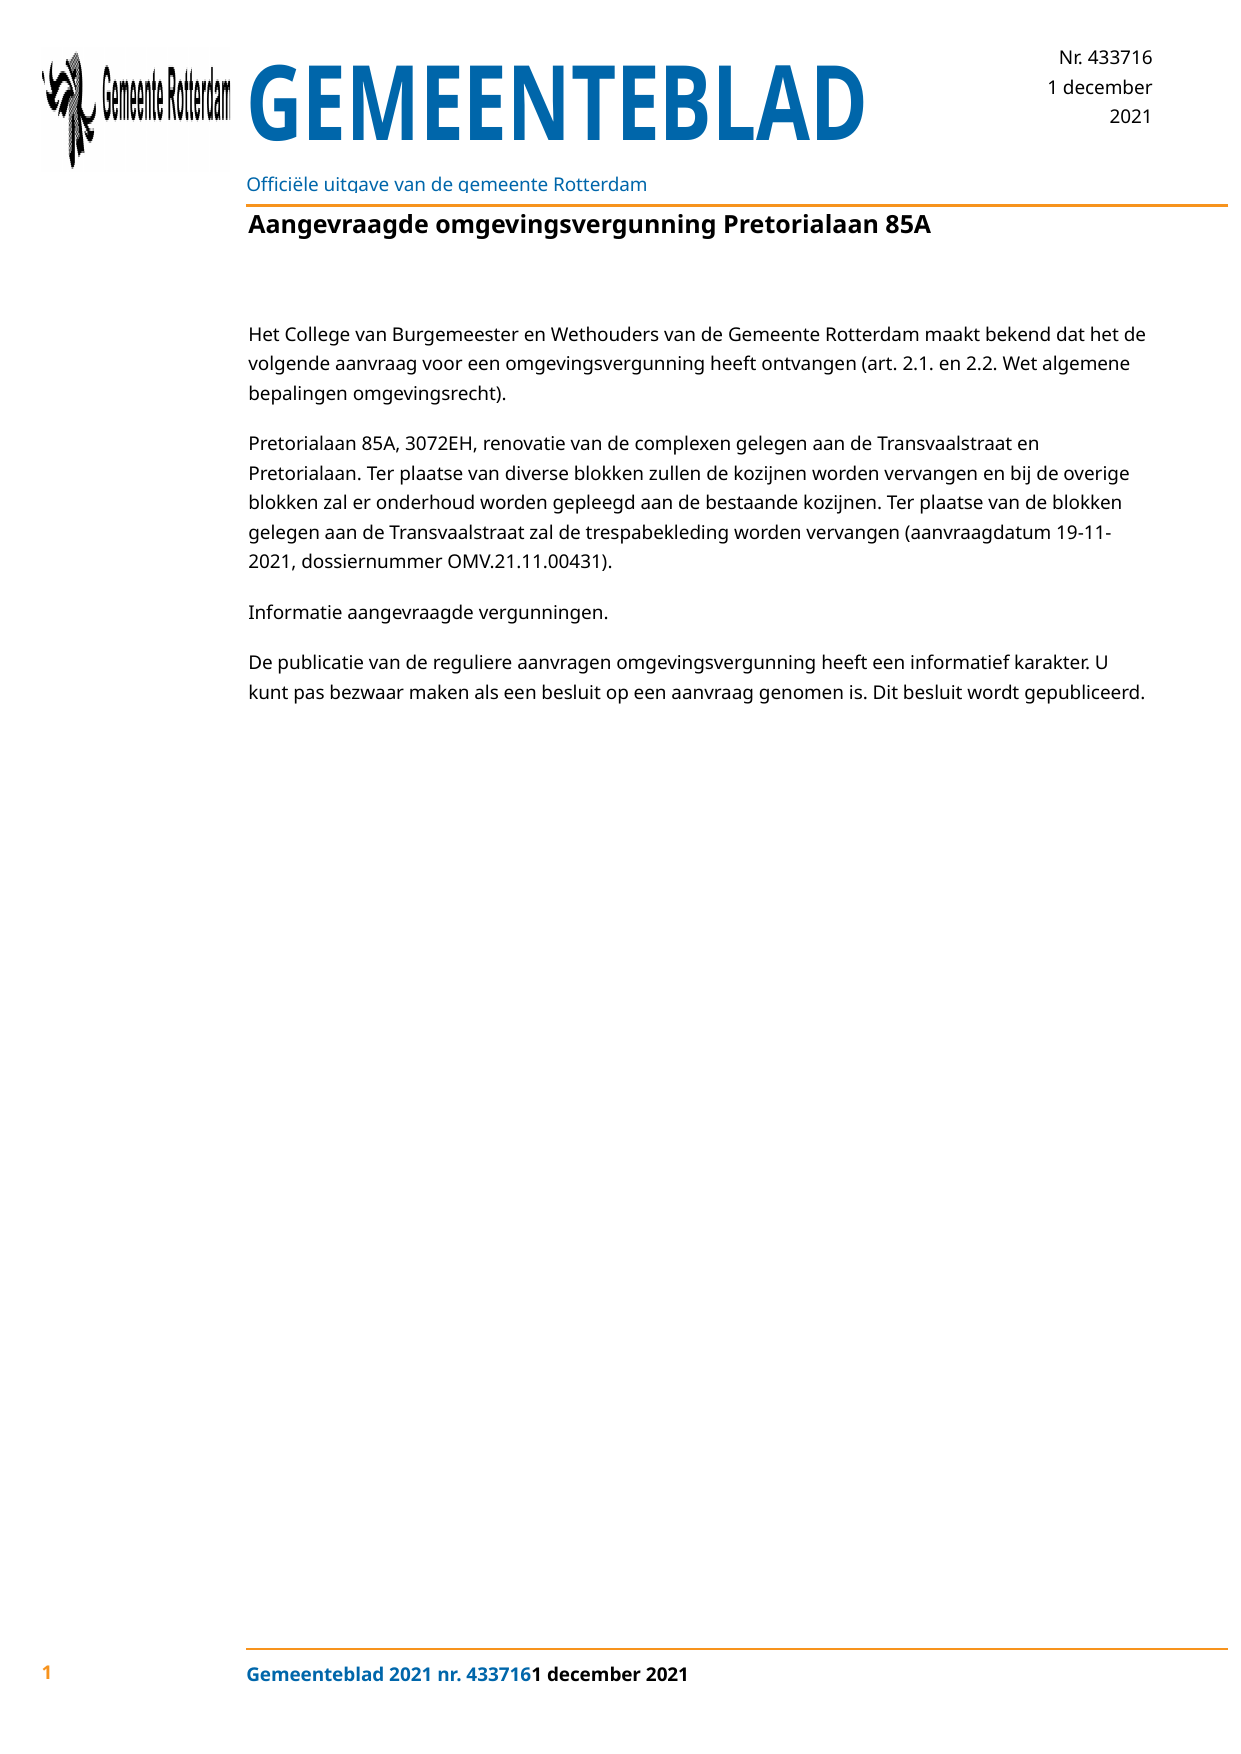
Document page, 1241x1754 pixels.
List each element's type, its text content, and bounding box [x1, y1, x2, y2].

text Aangevraagde omgevingsvergunning Pretorialaan 85A [248, 207, 1152, 241]
text De publicatie van de reguliere aanvragen omgevingsvergunning heeft een informatief karakter. U kunt pas bezwaar maken als een besluit op een aanvraag genomen is. Dit besluit wordt gepubliceerd. [248, 649, 1152, 705]
text Pretorialaan 85A, 3072EH, renovatie van de complexen gelegen aan de Transvaalstraat en Pretorialaan. Ter plaatse van diverse blokken zullen de kozijnen worden vervangen en bij de overige blokken zal er onderhoud worden gepleegd aan de bestaande kozijnen. Ter plaatse van de blokken gelegen aan de Transvaalstraat zal de trespabekleding worden vervangen (aanvraagdatum 19-11-2021, dossiernummer OMV.21.11.00431). [248, 430, 1152, 574]
text Het College van Burgemeester en Wethouders van de Gemeente Rotterdam maakt bekend dat het de volgende aanvraag voor een omgevingsvergunning heeft ontvangen (art. 2.1. en 2.2. Wet algemene bepalingen omgevingsrecht). [248, 321, 1152, 406]
text Informatie aangevraagde vergunningen. [248, 599, 1152, 625]
picture [41, 47, 231, 172]
